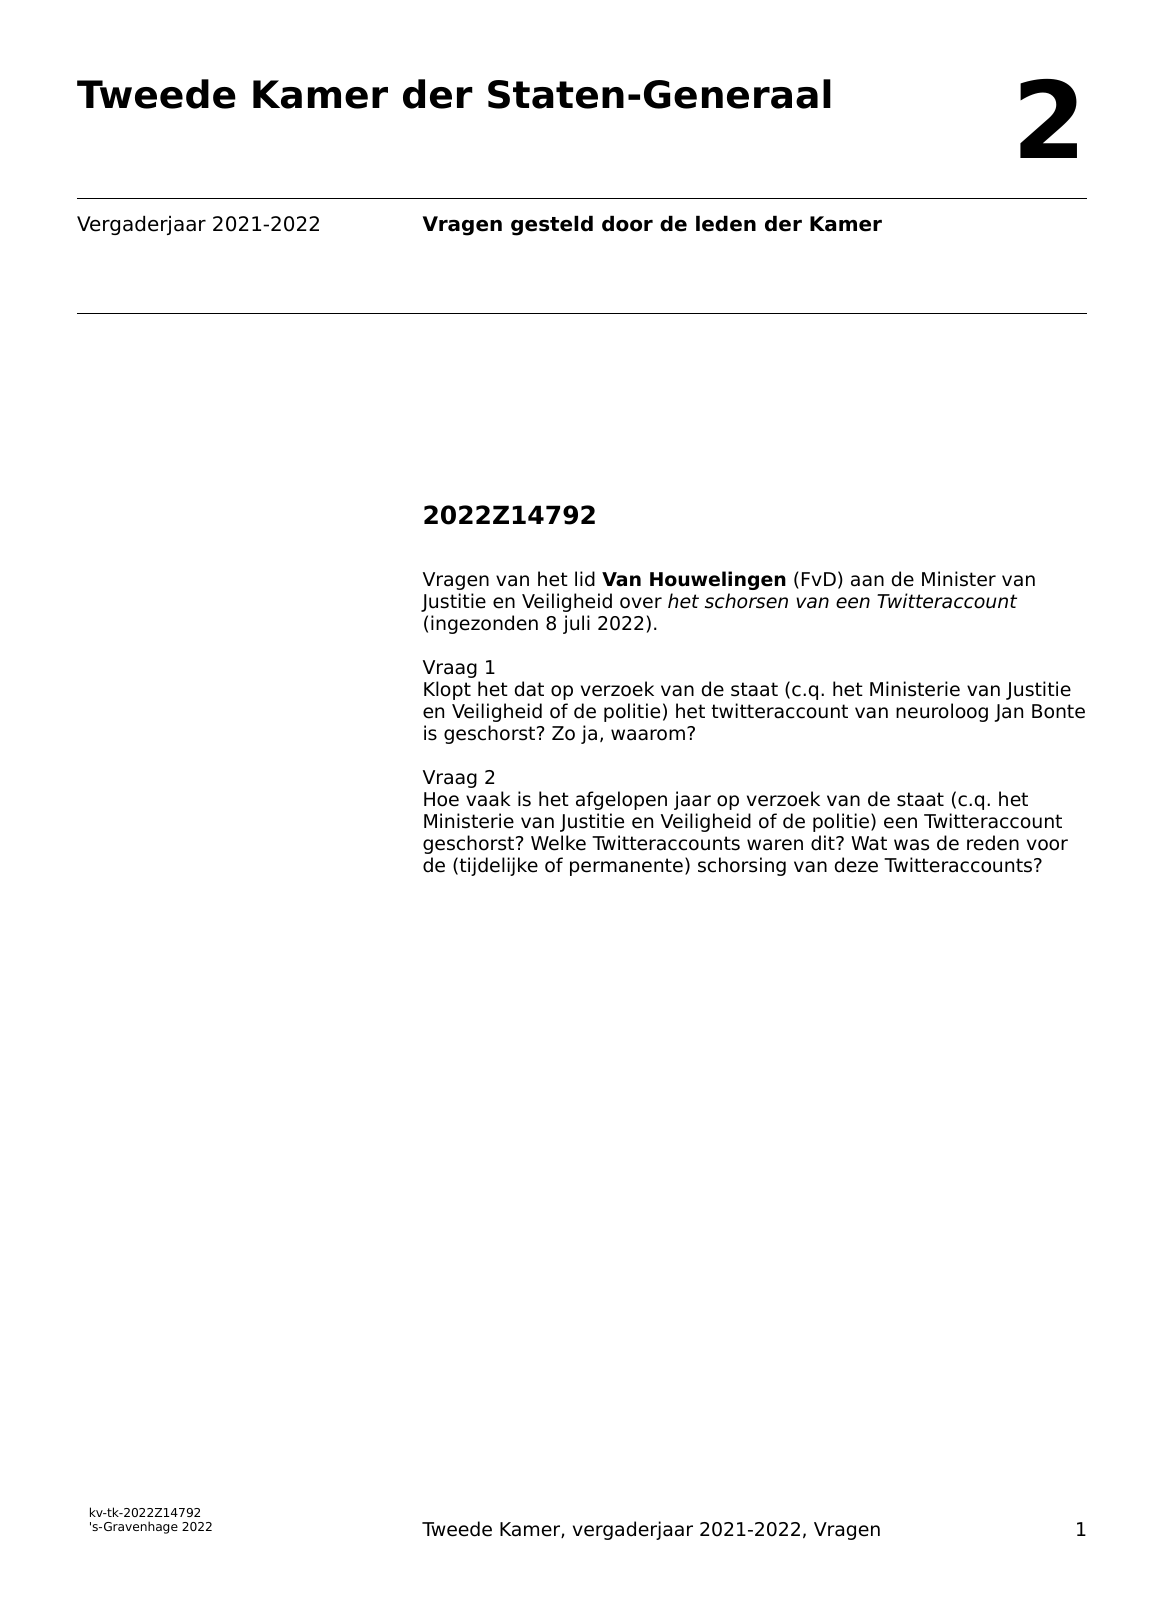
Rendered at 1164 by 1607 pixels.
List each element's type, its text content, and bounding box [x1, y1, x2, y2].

text Vragen van het lid Van Houwelingen (FvD) aan de Minister van Justitie en Veiligheid over het schorsen van een Twitteraccount (ingezonden 8 juli 2022). [422, 569, 1087, 635]
text Vraag 2 [422, 767, 1087, 789]
text Vraag 1 [422, 657, 1087, 679]
table_header 2 [886, 59, 1087, 198]
text 's-Gravenhage 2022 [88, 1520, 323, 1534]
text kv-tk-2022Z14792 [88, 1506, 323, 1520]
table_cell Vragen gesteld door de leden der Kamer [422, 199, 1087, 313]
table_cell Vergaderjaar 2021-2022 [77, 199, 422, 313]
table_header Tweede Kamer der Staten-Generaal [77, 59, 886, 198]
text 2022Z14792 [422, 501, 1087, 531]
text Hoe vaak is het afgelopen jaar op verzoek van de staat (c.q. het Ministerie van Justitie en Veiligheid of de politie) een Twitteraccount geschorst? Welke Twitteraccounts waren dit? Wat was de reden voor de (tijdelijke of permanente) schorsing van deze Twitteraccounts? [422, 789, 1087, 877]
text Klopt het dat op verzoek van de staat (c.q. het Ministerie van Justitie en Veiligheid of de politie) het twitteraccount van neuroloog Jan Bonte is geschorst? Zo ja, waarom? [422, 679, 1087, 745]
